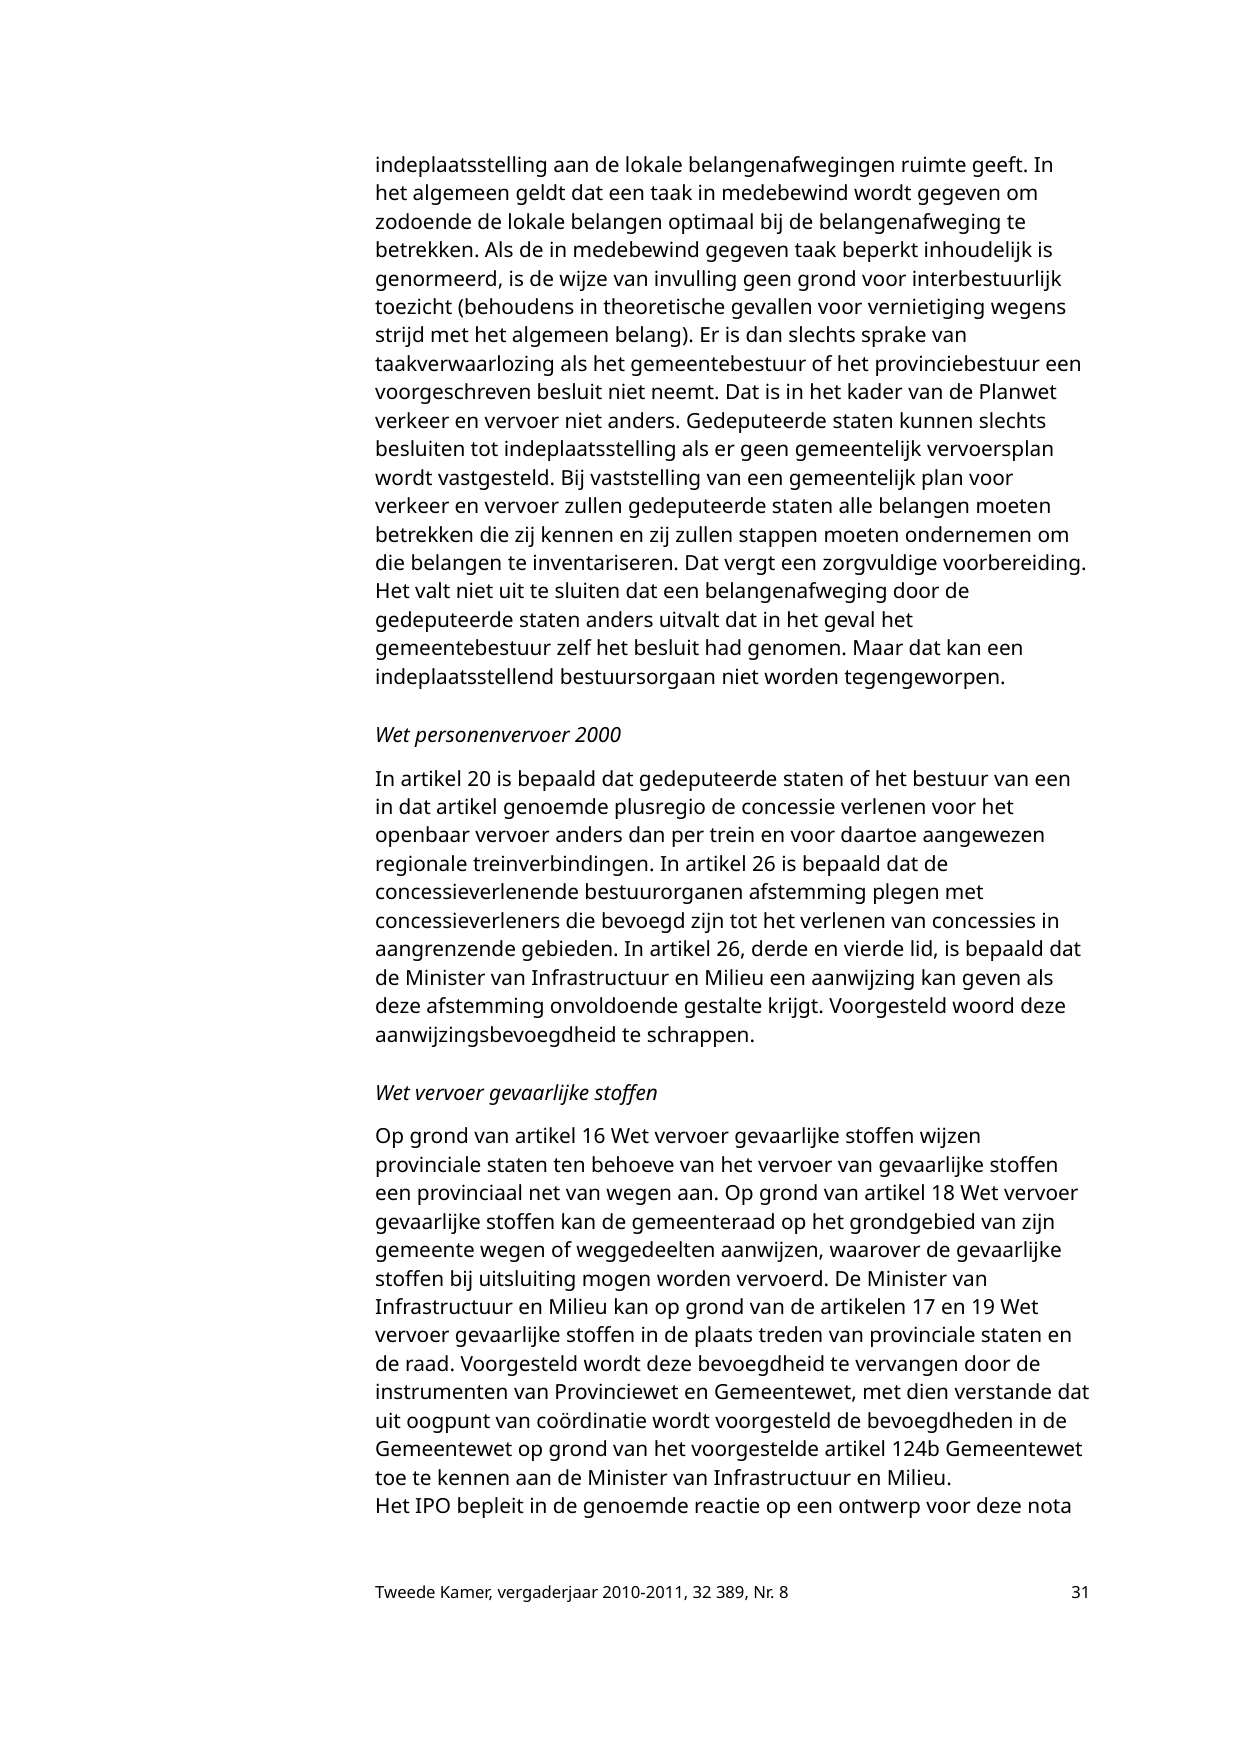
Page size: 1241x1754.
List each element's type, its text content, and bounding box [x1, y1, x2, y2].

text Het IPO bepleit in de genoemde reactie op een ontwerp voor deze nota [375, 1491, 1090, 1520]
text Wet personenvervoer 2000 [375, 720, 1090, 749]
text indeplaatsstelling aan de lokale belangenafwegingen ruimte geeft. In het algemeen geldt dat een taak in medebewind wordt gegeven om zodoende de lokale belangen optimaal bij de belangenafweging te betrekken. Als de in medebewind gegeven taak beperkt inhoudelijk is genormeerd, is de wijze van invulling geen grond voor interbestuurlijk toezicht (behoudens in theoretische gevallen voor vernietiging wegens strijd met het algemeen belang). Er is dan slechts sprake van taakverwaarlozing als het gemeentebestuur of het provinciebestuur een voorgeschreven besluit niet neemt. Dat is in het kader van de Planwet verkeer en vervoer niet anders. Gedeputeerde staten kunnen slechts besluiten tot indeplaatsstelling als er geen gemeentelijk vervoersplan wordt vastgesteld. Bij vaststelling van een gemeentelijk plan voor verkeer en vervoer zullen gedeputeerde staten alle belangen moeten betrekken die zij kennen en zij zullen stappen moeten ondernemen om die belangen te inventariseren. Dat vergt een zorgvuldige voorbereiding. Het valt niet uit te sluiten dat een belangenafweging door de gedeputeerde staten anders uitvalt dat in het geval het gemeentebestuur zelf het besluit had genomen. Maar dat kan een indeplaatsstellend bestuursorgaan niet worden tegengeworpen. [375, 150, 1090, 690]
text In artikel 20 is bepaald dat gedeputeerde staten of het bestuur van een in dat artikel genoemde plusregio de concessie verlenen voor het openbaar vervoer anders dan per trein en voor daartoe aangewezen regionale treinverbindingen. In artikel 26 is bepaald dat de concessieverlenende bestuurorganen afstemming plegen met concessieverleners die bevoegd zijn tot het verlenen van concessies in aangrenzende gebieden. In artikel 26, derde en vierde lid, is bepaald dat de Minister van Infrastructuur en Milieu een aanwijzing kan geven als deze afstemming onvoldoende gestalte krijgt. Voorgesteld woord deze aanwijzingsbevoegdheid te schrappen. [375, 764, 1090, 1048]
text Wet vervoer gevaarlijke stoffen [375, 1078, 1090, 1107]
text Op grond van artikel 16 Wet vervoer gevaarlijke stoffen wijzen provinciale staten ten behoeve van het vervoer van gevaarlijke stoffen een provinciaal net van wegen aan. Op grond van artikel 18 Wet vervoer gevaarlijke stoffen kan de gemeenteraad op het grondgebied van zijn gemeente wegen of weggedeelten aanwijzen, waarover de gevaarlijke stoffen bij uitsluiting mogen worden vervoerd. De Minister van Infrastructuur en Milieu kan op grond van de artikelen 17 en 19 Wet vervoer gevaarlijke stoffen in de plaats treden van provinciale staten en de raad. Voorgesteld wordt deze bevoegdheid te vervangen door de instrumenten van Provinciewet en Gemeentewet, met dien verstande dat uit oogpunt van coördinatie wordt voorgesteld de bevoegdheden in de Gemeentewet op grond van het voorgestelde artikel 124b Gemeentewet toe te kennen aan de Minister van Infrastructuur en Milieu. [375, 1122, 1090, 1491]
